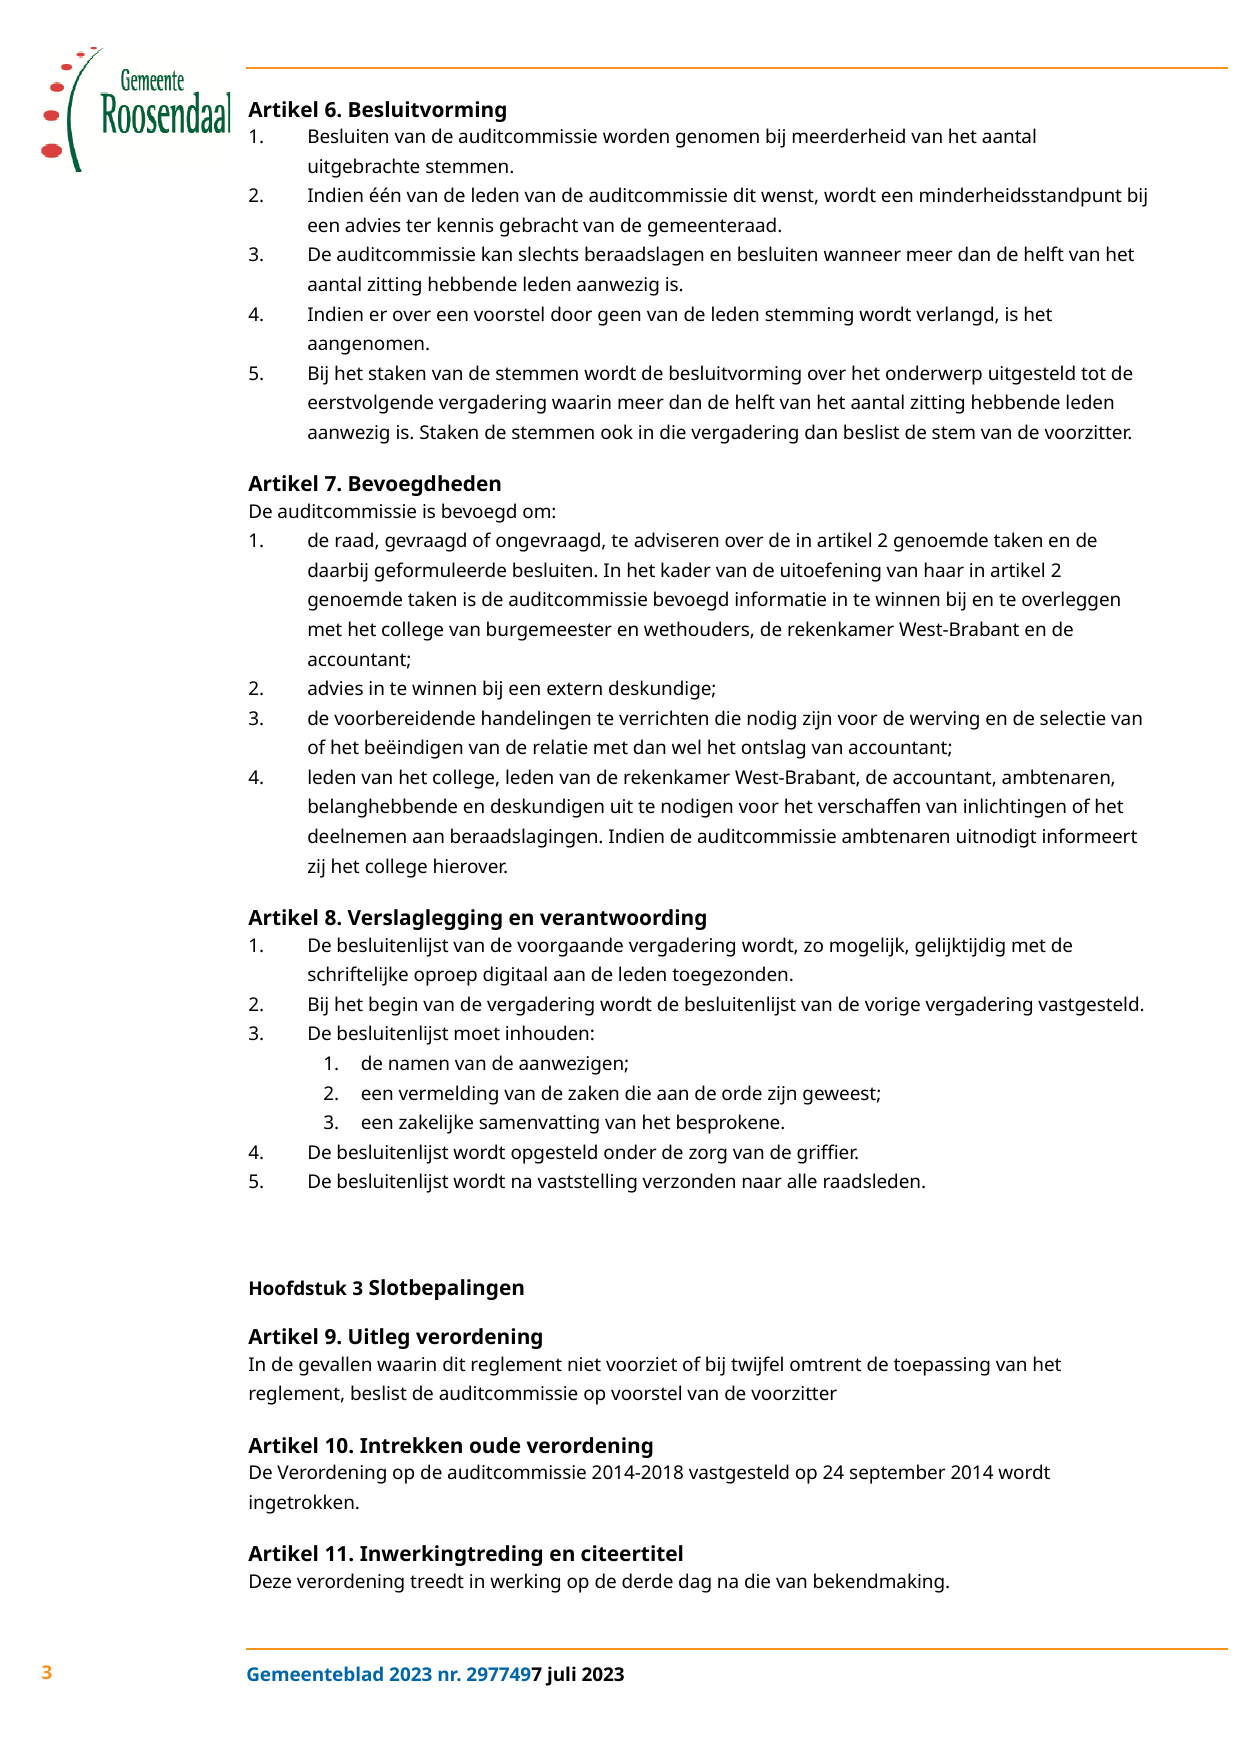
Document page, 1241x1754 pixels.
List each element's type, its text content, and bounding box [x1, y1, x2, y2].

picture [41, 47, 231, 172]
text Hoofdstuk 3 Slotbepalingen [248, 1273, 1152, 1302]
list Besluiten van de auditcommissie worden genomen bij meerderheid van het aantal uitgebrachte stemmen. [248, 123, 1152, 178]
list een vermelding van de zaken die aan de orde zijn geweest; [323, 1080, 1152, 1105]
list advies in te winnen bij een extern deskundige; [248, 675, 1152, 701]
list De besluitenlijst wordt opgesteld onder de zorg van de griffier. [248, 1139, 1152, 1164]
list de raad, gevraagd of ongevraagd, te adviseren over de in artikel 2 genoemde taken en de daarbij geformuleerde besluiten. In het kader van de uitoefening van haar in artikel 2 genoemde taken is de auditcommissie bevoegd informatie in te winnen bij en te overleggen met het college van burgemeester en wethouders, de rekenkamer West-Brabant en de accountant; [248, 527, 1152, 672]
list De besluitenlijst moet inhouden: [248, 1021, 1152, 1046]
text Artikel 6. Besluitvorming [248, 95, 1152, 123]
text Artikel 8. Verslaglegging en verantwoording [248, 903, 1152, 932]
text In de gevallen waarin dit reglement niet voorziet of bij twijfel omtrent de toepassing van het reglement, beslist de auditcommissie op voorstel van de voorzitter [248, 1351, 1152, 1406]
text Artikel 11. Inwerkingtreding en citeertitel [248, 1539, 1152, 1568]
list leden van het college, leden van de rekenkamer West-Brabant, de accountant, ambtenaren, belanghebbende en deskundigen uit te nodigen voor het verschaffen van inlichtingen of het deelnemen aan beraadslagingen. Indien de auditcommissie ambtenaren uitnodigt informeert zij het college hierover. [248, 764, 1152, 879]
list De besluitenlijst van de voorgaande vergadering wordt, zo mogelijk, gelijktijdig met de schriftelijke oproep digitaal aan de leden toegezonden. [248, 932, 1152, 987]
text De auditcommissie is bevoegd om: [248, 498, 1152, 524]
list Indien één van de leden van de auditcommissie dit wenst, wordt een minderheidsstandpunt bij een advies ter kennis gebracht van de gemeenteraad. [248, 182, 1152, 238]
text Artikel 10. Intrekken oude verordening [248, 1431, 1152, 1459]
text De Verordening op de auditcommissie 2014-2018 vastgesteld op 24 september 2014 wordt ingetrokken. [248, 1459, 1152, 1515]
text Deze verordening treedt in werking op de derde dag na die van bekendmaking. [248, 1568, 1152, 1593]
text Artikel 7. Bevoegdheden [248, 469, 1152, 498]
text Artikel 9. Uitleg verordening [248, 1322, 1152, 1351]
list Bij het begin van de vergadering wordt de besluitenlijst van de vorige vergadering vastgesteld. [248, 991, 1152, 1017]
list een zakelijke samenvatting van het besprokene. [323, 1109, 1152, 1135]
list de namen van de aanwezigen; [323, 1050, 1152, 1076]
list De besluitenlijst wordt na vaststelling verzonden naar alle raadsleden. [248, 1168, 1152, 1194]
list Bij het staken van de stemmen wordt de besluitvorming over het onderwerp uitgesteld tot de eerstvolgende vergadering waarin meer dan de helft van het aantal zitting hebbende leden aanwezig is. Staken de stemmen ook in die vergadering dan beslist de stem van de voorzitter. [248, 360, 1152, 445]
list De auditcommissie kan slechts beraadslagen en besluiten wanneer meer dan de helft van het aantal zitting hebbende leden aanwezig is. [248, 242, 1152, 297]
list Indien er over een voorstel door geen van de leden stemming wordt verlangd, is het aangenomen. [248, 301, 1152, 356]
list de voorbereidende handelingen te verrichten die nodig zijn voor de werving en de selectie van of het beëindigen van de relatie met dan wel het ontslag van accountant; [248, 705, 1152, 760]
